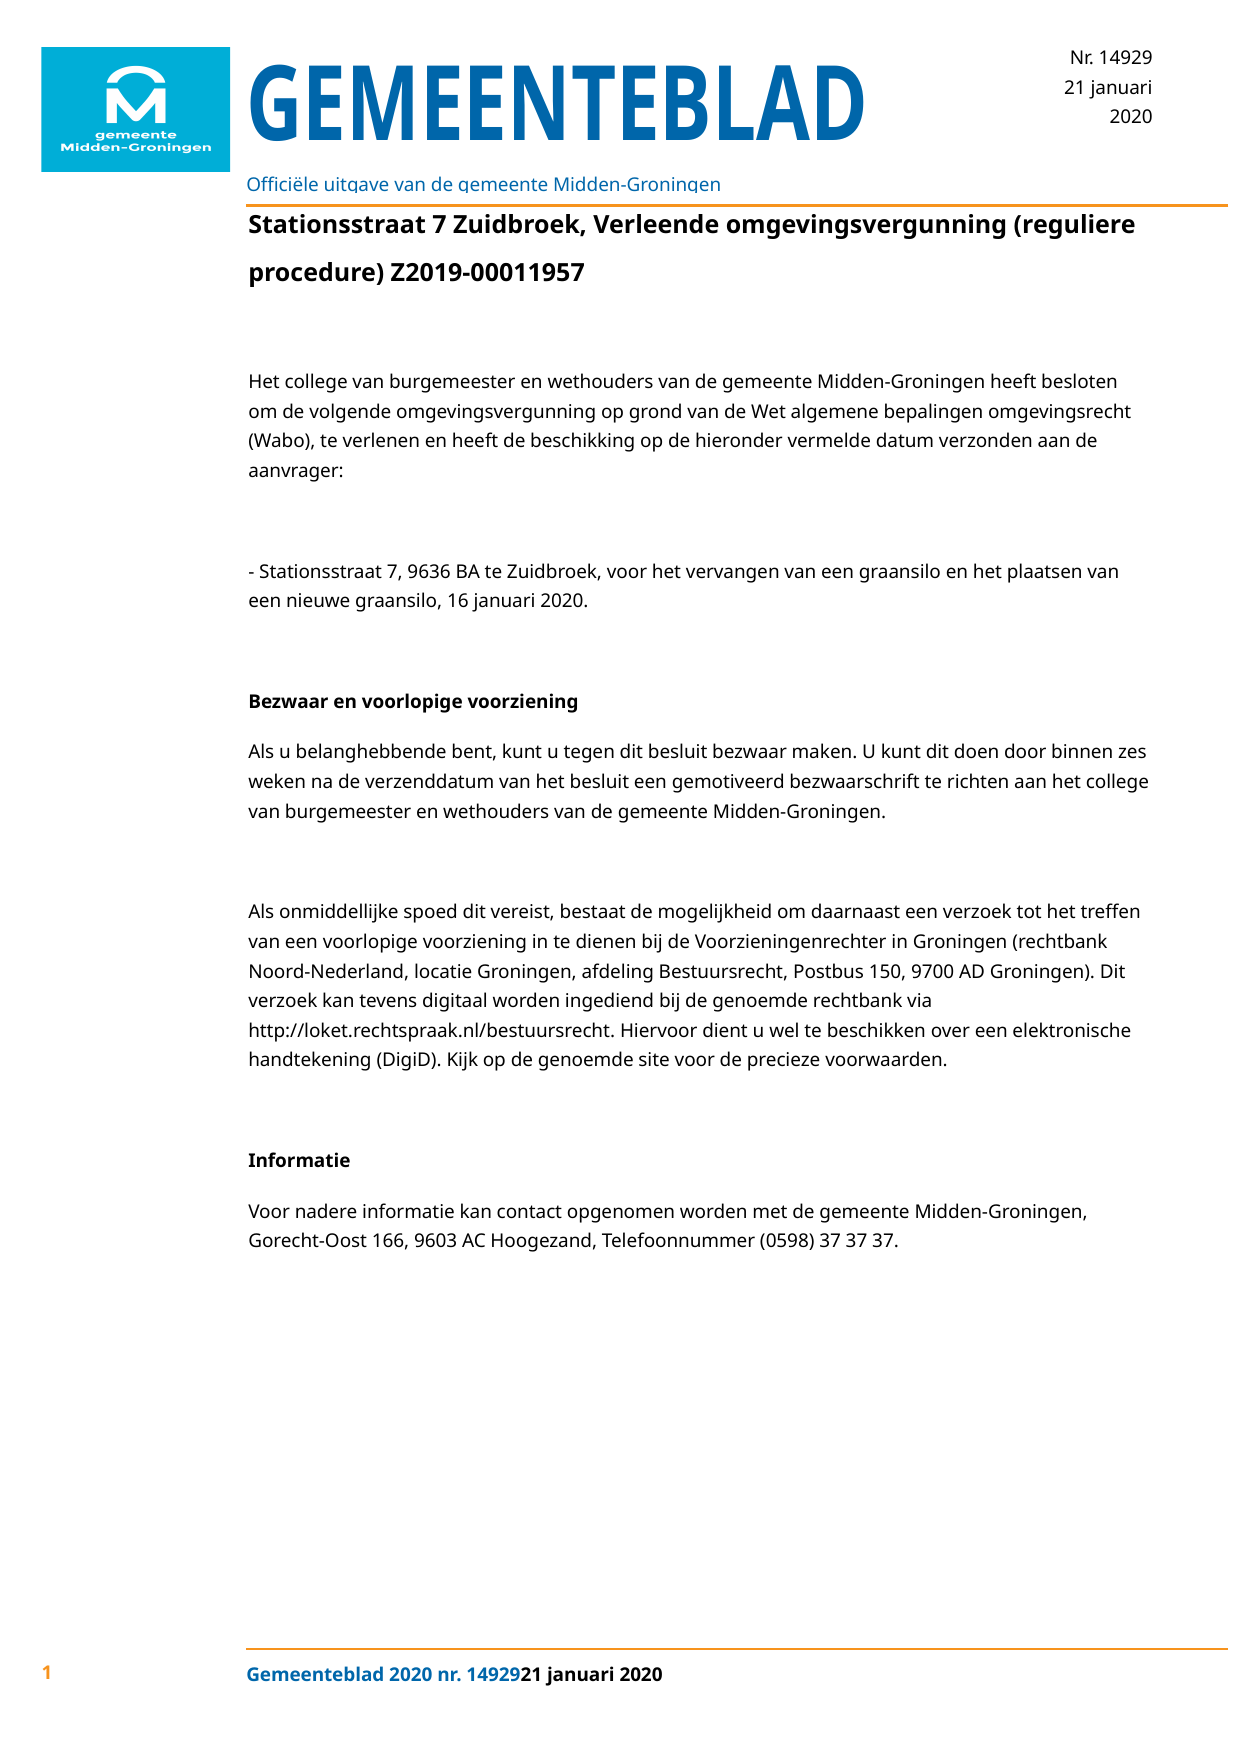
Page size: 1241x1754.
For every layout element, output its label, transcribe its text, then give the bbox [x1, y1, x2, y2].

text Als onmiddellijke spoed dit vereist, bestaat de mogelijkheid om daarnaast een verzoek tot het treffen van een voorlopige voorziening in te dienen bij de Voorzieningenrechter in Groningen (rechtbank Noord-Nederland, locatie Groningen, afdeling Bestuursrecht, Postbus 150, 9700 AD Groningen). Dit verzoek kan tevens digitaal worden ingediend bij de genoemde rechtbank via http://loket.rechtspraak.nl/bestuursrecht. Hiervoor dient u wel te beschikken over een elektronische handtekening (DigiD). Kijk op de genoemde site voor de precieze voorwaarden. [248, 899, 1152, 1072]
picture [184, 146, 190, 153]
text Voor nadere informatie kan contact opgenomen worden met de gemeente Midden-Groningen, Gorecht-Oost 166, 9603 AC Hoogezand, Telefoonnummer (0598) 37 37 37. [248, 1198, 1152, 1253]
text Bezwaar en voorlopige voorziening [248, 688, 1152, 714]
picture [108, 66, 164, 82]
text Het college van burgemeester en wethouders van de gemeente Midden-Groningen heeft besloten om de volgende omgevingsvergunning op grond van de Wet algemene bepalingen omgevingsrecht (Wabo), te verlenen en heeft de beschikking op de hieronder vermelde datum verzonden aan de aanvrager: [248, 368, 1152, 483]
text Stationsstraat 7 Zuidbroek, Verleende omgevingsvergunning (reguliere procedure) Z2019-00011957 [248, 207, 1152, 288]
text Informatie [248, 1147, 1152, 1173]
text - Stationsstraat 7, 9636 BA te Zuidbroek, voor het vervangen van een graansilo en het plaatsen van een nieuwe graansilo, 16 januari 2020. [248, 558, 1152, 613]
picture [107, 89, 165, 122]
text Als u belanghebbende bent, kunt u tegen dit besluit bezwaar maken. U kunt dit doen door binnen zes weken na de verzenddatum van het besluit een gemotiveerd bezwaarschrift te richten aan het college van burgemeester en wethouders van de gemeente Midden-Groningen. [248, 739, 1152, 824]
